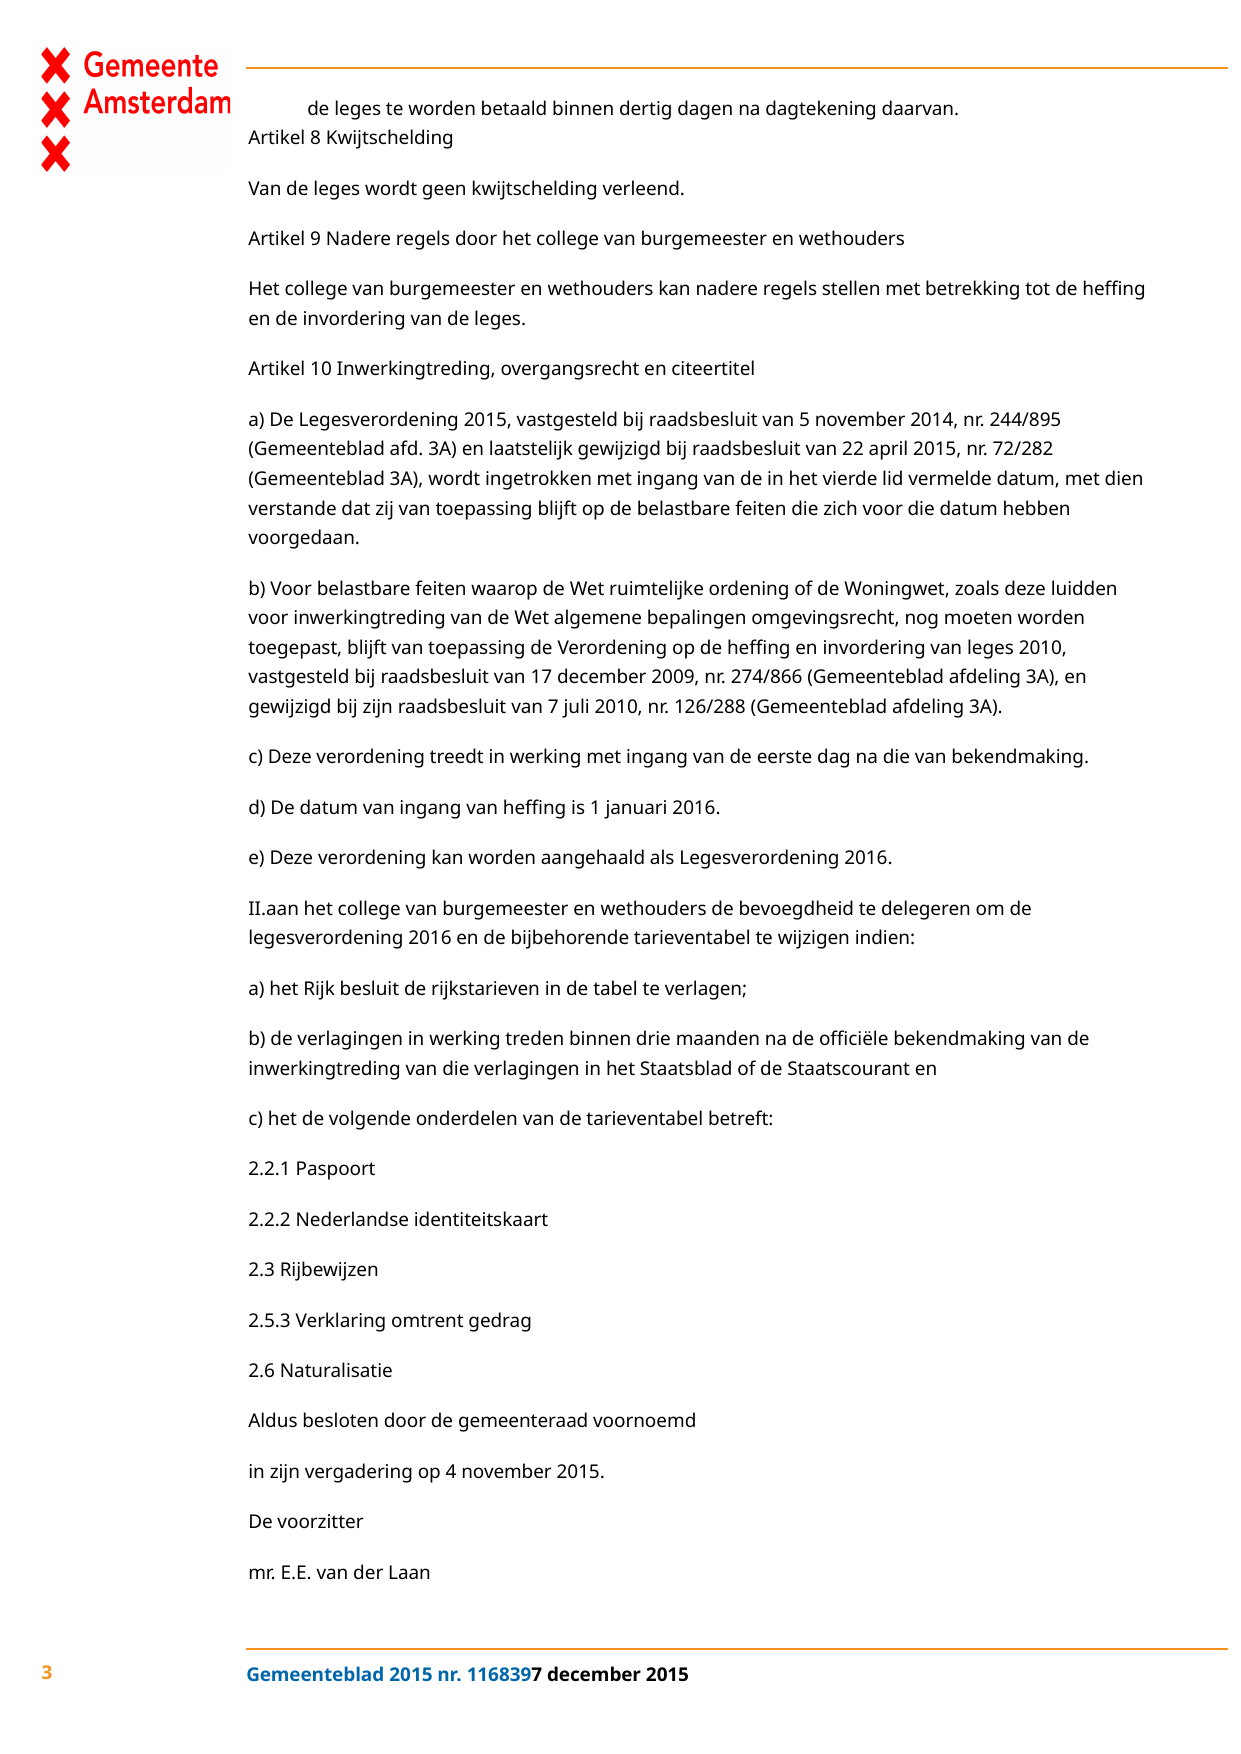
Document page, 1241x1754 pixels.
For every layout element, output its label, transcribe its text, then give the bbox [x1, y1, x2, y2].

text II.aan het college van burgemeester en wethouders de bevoegdheid te delegeren om de legesverordening 2016 en de bijbehorende tarieventabel te wijzigen indien: [248, 895, 1152, 950]
text Artikel 8 Kwijtschelding [248, 124, 1152, 150]
text 2.6 Naturalisatie [248, 1357, 1152, 1383]
text Van de leges wordt geen kwijtschelding verleend. [248, 175, 1152, 201]
text 2.2.1 Paspoort [248, 1156, 1152, 1181]
text mr. E.E. van der Laan [248, 1559, 1152, 1585]
text 2.2.2 Nederlandse identiteitskaart [248, 1206, 1152, 1232]
picture [41, 47, 231, 172]
text a) De Legesverordening 2015, vastgesteld bij raadsbesluit van 5 november 2014, nr. 244/895 (Gemeenteblad afd. 3A) en laatstelijk gewijzigd bij raadsbesluit van 22 april 2015, nr. 72/282 (Gemeenteblad 3A), wordt ingetrokken met ingang van de in het vierde lid vermelde datum, met dien verstande dat zij van toepassing blijft op de belastbare feiten die zich voor die datum hebben voorgedaan. [248, 406, 1152, 550]
text Het college van burgemeester en wethouders kan nadere regels stellen met betrekking tot de heffing en de invordering van de leges. [248, 276, 1152, 331]
list de leges te worden betaald binnen dertig dagen na dagtekening daarvan. [248, 95, 1152, 121]
text c) het de volgende onderdelen van de tarieventabel betreft: [248, 1105, 1152, 1131]
text d) De datum van ingang van heffing is 1 januari 2016. [248, 794, 1152, 820]
text in zijn vergadering op 4 november 2015. [248, 1458, 1152, 1484]
text a) het Rijk besluit de rijkstarieven in de tabel te verlagen; [248, 975, 1152, 1001]
text 2.3 Rijbewijzen [248, 1256, 1152, 1282]
text Artikel 10 Inwerkingtreding, overgangsrecht en citeertitel [248, 356, 1152, 381]
text b) de verlagingen in werking treden binnen drie maanden na de officiële bekendmaking van de inwerkingtreding van die verlagingen in het Staatsblad of de Staatscourant en [248, 1025, 1152, 1081]
text c) Deze verordening treedt in werking met ingang van de eerste dag na die van bekendmaking. [248, 743, 1152, 769]
text Artikel 9 Nadere regels door het college van burgemeester en wethouders [248, 225, 1152, 251]
text e) Deze verordening kan worden aangehaald als Legesverordening 2016. [248, 844, 1152, 870]
text Aldus besloten door de gemeenteraad voornoemd [248, 1408, 1152, 1433]
text De voorzitter [248, 1508, 1152, 1534]
text 2.5.3 Verklaring omtrent gedrag [248, 1307, 1152, 1333]
text b) Voor belastbare feiten waarop de Wet ruimtelijke ordening of de Woningwet, zoals deze luidden voor inwerkingtreding van de Wet algemene bepalingen omgevingsrecht, nog moeten worden toegepast, blijft van toepassing de Verordening op de heffing en invordering van leges 2010, vastgesteld bij raadsbesluit van 17 december 2009, nr. 274/866 (Gemeenteblad afdeling 3A), en gewijzigd bij zijn raadsbesluit van 7 juli 2010, nr. 126/288 (Gemeenteblad afdeling 3A). [248, 575, 1152, 719]
